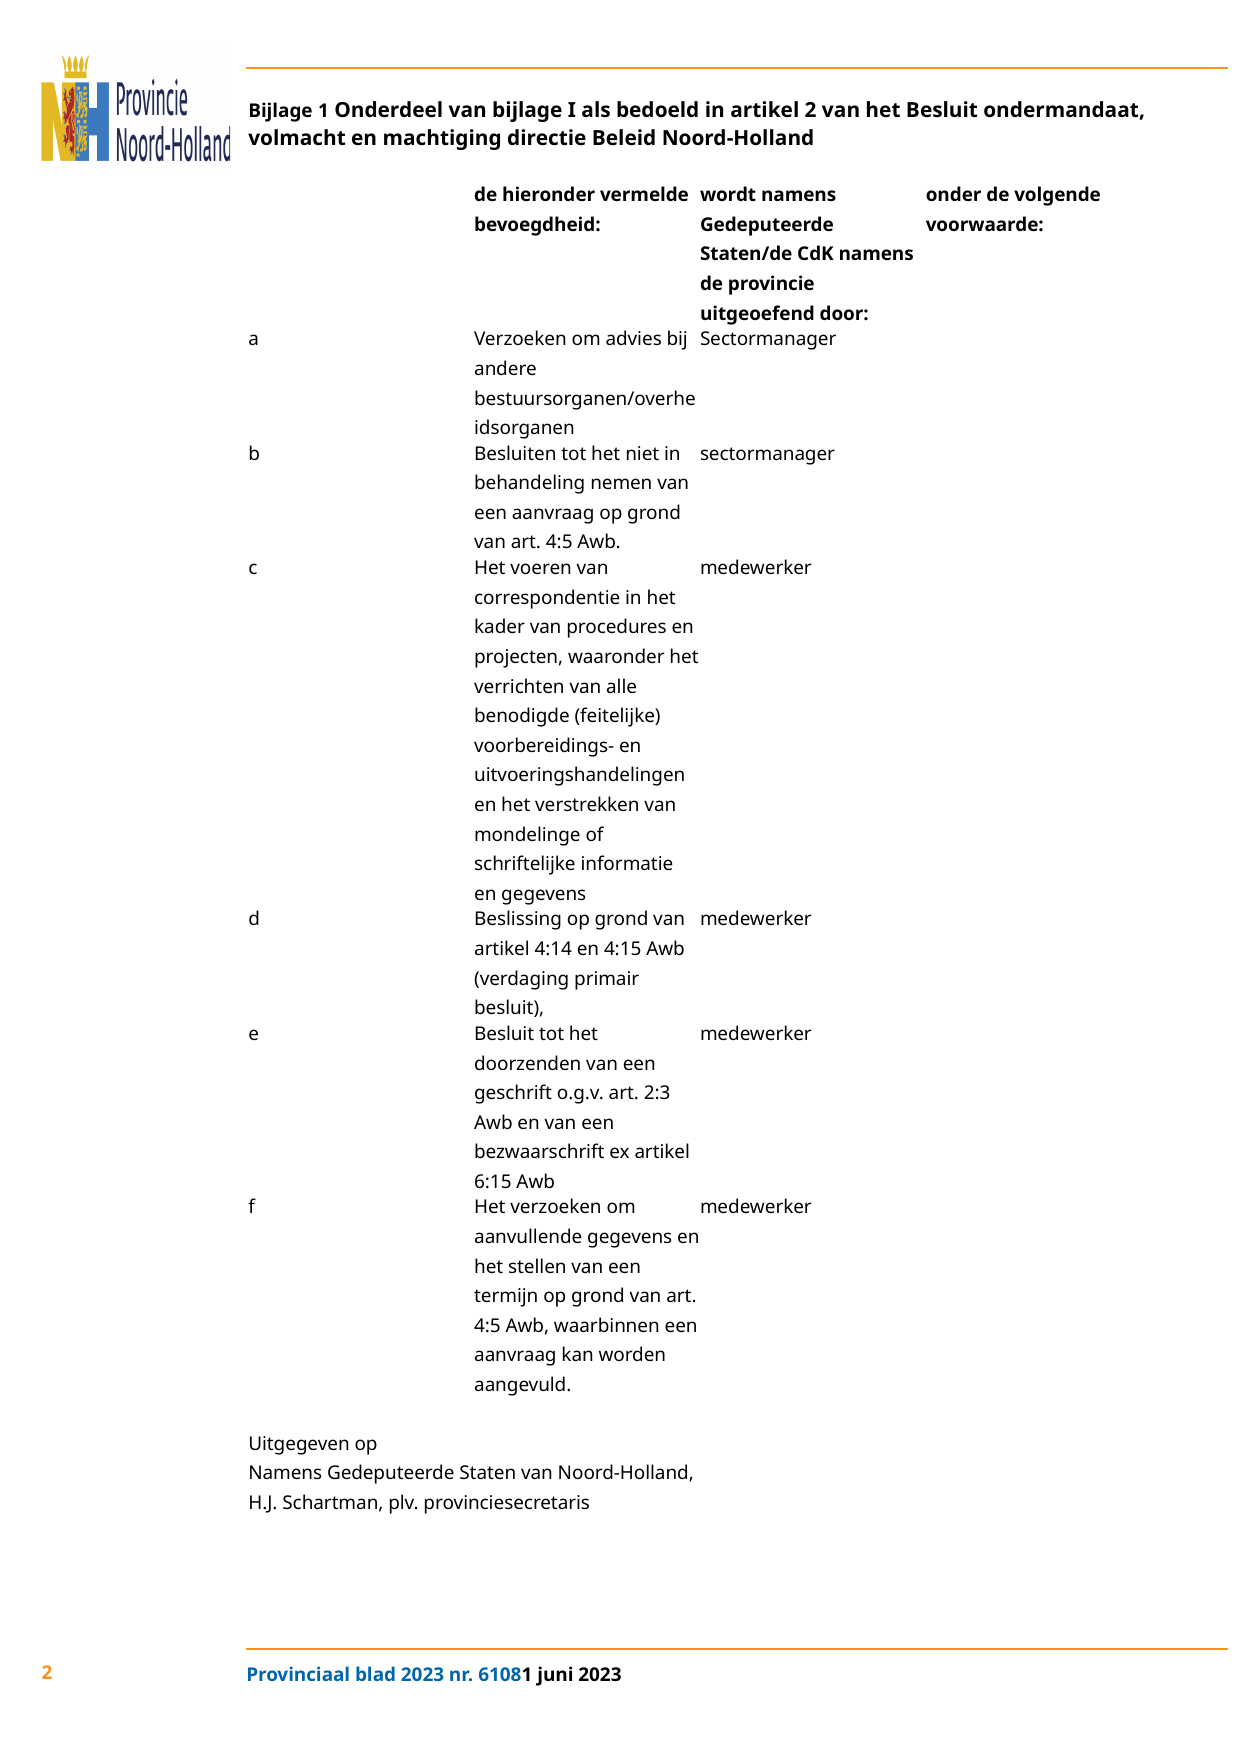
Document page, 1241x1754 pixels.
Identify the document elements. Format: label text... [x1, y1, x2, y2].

table_header wordt namens Gedeputeerde Staten/de CdK namens de provincie uitgeoefend door: [700, 181, 926, 326]
table_cell [926, 326, 1152, 440]
table_cell Verzoeken om advies bij andere bestuursorganen/overheidsorganen [474, 326, 700, 440]
table_cell Sectormanager [700, 326, 926, 440]
text Bijlage 1 Onderdeel van bijlage I als bedoeld in artikel 2 van het Besluit ondermandaat, volmacht en machtiging directie Beleid Noord-Holland [248, 95, 1152, 152]
text Uitgegeven op [248, 1430, 1152, 1456]
table_cell f [248, 1194, 474, 1397]
table_cell b [248, 440, 474, 554]
table_cell [926, 555, 1152, 906]
table_cell medewerker [700, 1020, 926, 1194]
table_cell e [248, 1020, 474, 1194]
text Namens Gedeputeerde Staten van Noord-Holland, [248, 1459, 1152, 1485]
table_cell c [248, 555, 474, 906]
table_header de hieronder vermelde bevoegdheid: [474, 181, 700, 326]
picture [41, 47, 231, 172]
table_cell Het voeren van correspondentie in het kader van procedures en projecten, waaronder het verrichten van alle benodigde (feitelijke) voorbereidings- en uitvoeringshandelingen en het verstrekken van mondelinge of schriftelijke informatie en gegevens [474, 555, 700, 906]
text H.J. Schartman, plv. provinciesecretaris [248, 1489, 1152, 1515]
table_cell Beslissing op grond van artikel 4:14 en 4:15 Awb (verdaging primair besluit), [474, 906, 700, 1020]
table_cell [926, 906, 1152, 1020]
table_cell [926, 1194, 1152, 1397]
table_cell Besluit tot het doorzenden van een geschrift o.g.v. art. 2:3 Awb en van een bezwaarschrift ex artikel 6:15 Awb [474, 1020, 700, 1194]
table_cell sectormanager [700, 440, 926, 554]
table_cell [926, 440, 1152, 554]
table_header [248, 181, 474, 326]
table_cell medewerker [700, 1194, 926, 1397]
table_header onder de volgende voorwaarde: [926, 181, 1152, 326]
table_cell medewerker [700, 555, 926, 906]
table_cell a [248, 326, 474, 440]
table_cell Besluiten tot het niet in behandeling nemen van een aanvraag op grond van art. 4:5 Awb. [474, 440, 700, 554]
table_cell Het verzoeken om aanvullende gegevens en het stellen van een termijn op grond van art. 4:5 Awb, waarbinnen een aanvraag kan worden aangevuld. [474, 1194, 700, 1397]
table_cell [926, 1020, 1152, 1194]
table_cell medewerker [700, 906, 926, 1020]
table_cell d [248, 906, 474, 1020]
